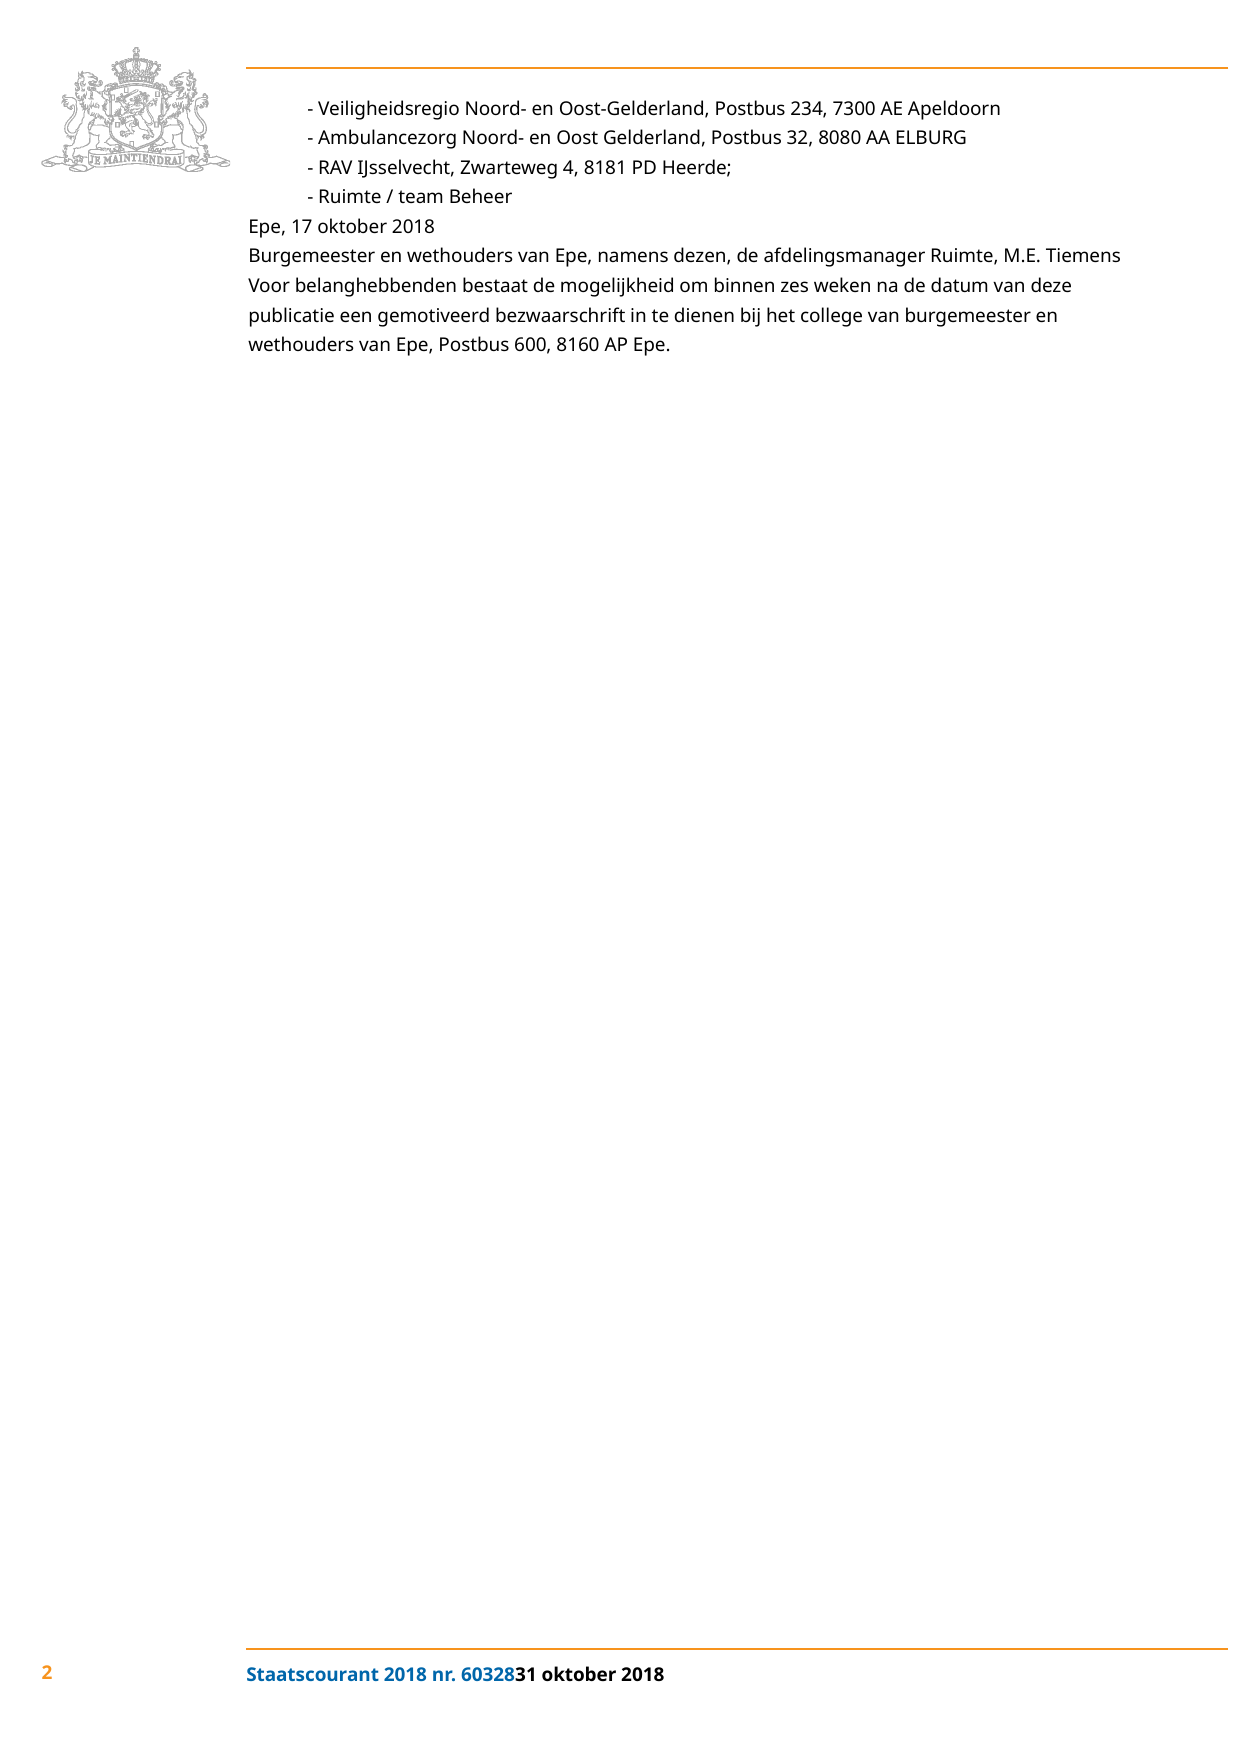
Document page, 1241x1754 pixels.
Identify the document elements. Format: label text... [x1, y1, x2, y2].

list - RAV IJsselvecht, Zwarteweg 4, 8181 PD Heerde; [248, 154, 1152, 180]
text Voor belanghebbenden bestaat de mogelijkheid om binnen zes weken na de datum van deze publicatie een gemotiveerd bezwaarschrift in te dienen bij het college van burgemeester en wethouders van Epe, Postbus 600, 8160 AP Epe. [248, 272, 1152, 357]
list - Ambulancezorg Noord- en Oost Gelderland, Postbus 32, 8080 AA ELBURG [248, 124, 1152, 150]
picture [41, 47, 231, 172]
text Burgemeester en wethouders van Epe, namens dezen, de afdelingsmanager Ruimte, M.E. Tiemens [248, 243, 1152, 268]
text Epe, 17 oktober 2018 [248, 213, 1152, 239]
list - Ruimte / team Beheer [248, 183, 1152, 209]
list - Veiligheidsregio Noord- en Oost-Gelderland, Postbus 234, 7300 AE Apeldoorn [248, 95, 1152, 121]
